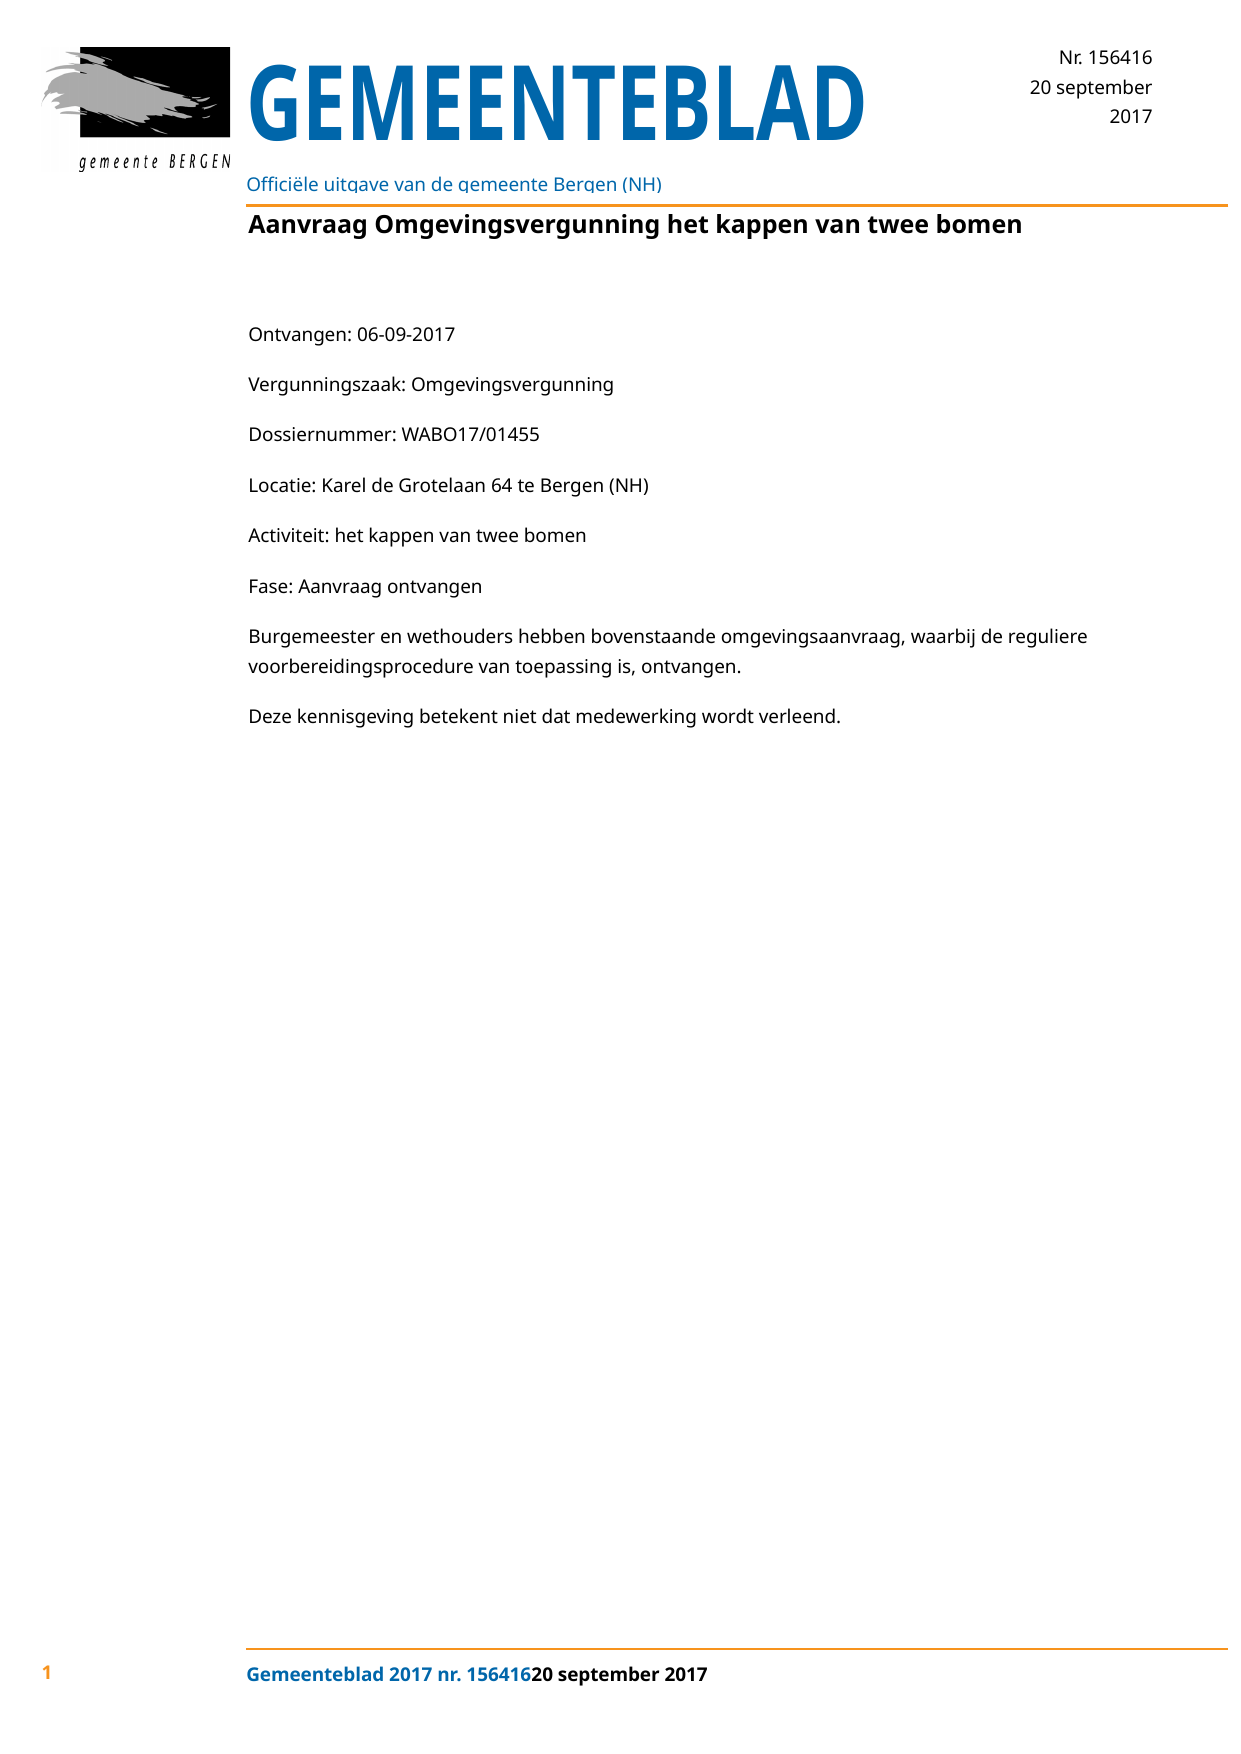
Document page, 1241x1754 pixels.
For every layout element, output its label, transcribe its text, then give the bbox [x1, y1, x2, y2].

text Burgemeester en wethouders hebben bovenstaande omgevingsaanvraag, waarbij de reguliere voorbereidingsprocedure van toepassing is, ontvangen. [248, 623, 1152, 678]
text Fase: Aanvraag ontvangen [248, 573, 1152, 598]
picture [41, 47, 231, 172]
text Deze kennisgeving betekent niet dat medewerking wordt verleend. [248, 703, 1152, 729]
text Vergunningszaak: Omgevingsvergunning [248, 371, 1152, 397]
text Dossiernummer: WABO17/01455 [248, 422, 1152, 447]
text Ontvangen: 06-09-2017 [248, 321, 1152, 346]
text Locatie: Karel de Grotelaan 64 te Bergen (NH) [248, 472, 1152, 498]
text Aanvraag Omgevingsvergunning het kappen van twee bomen [248, 207, 1152, 241]
text Activiteit: het kappen van twee bomen [248, 522, 1152, 548]
